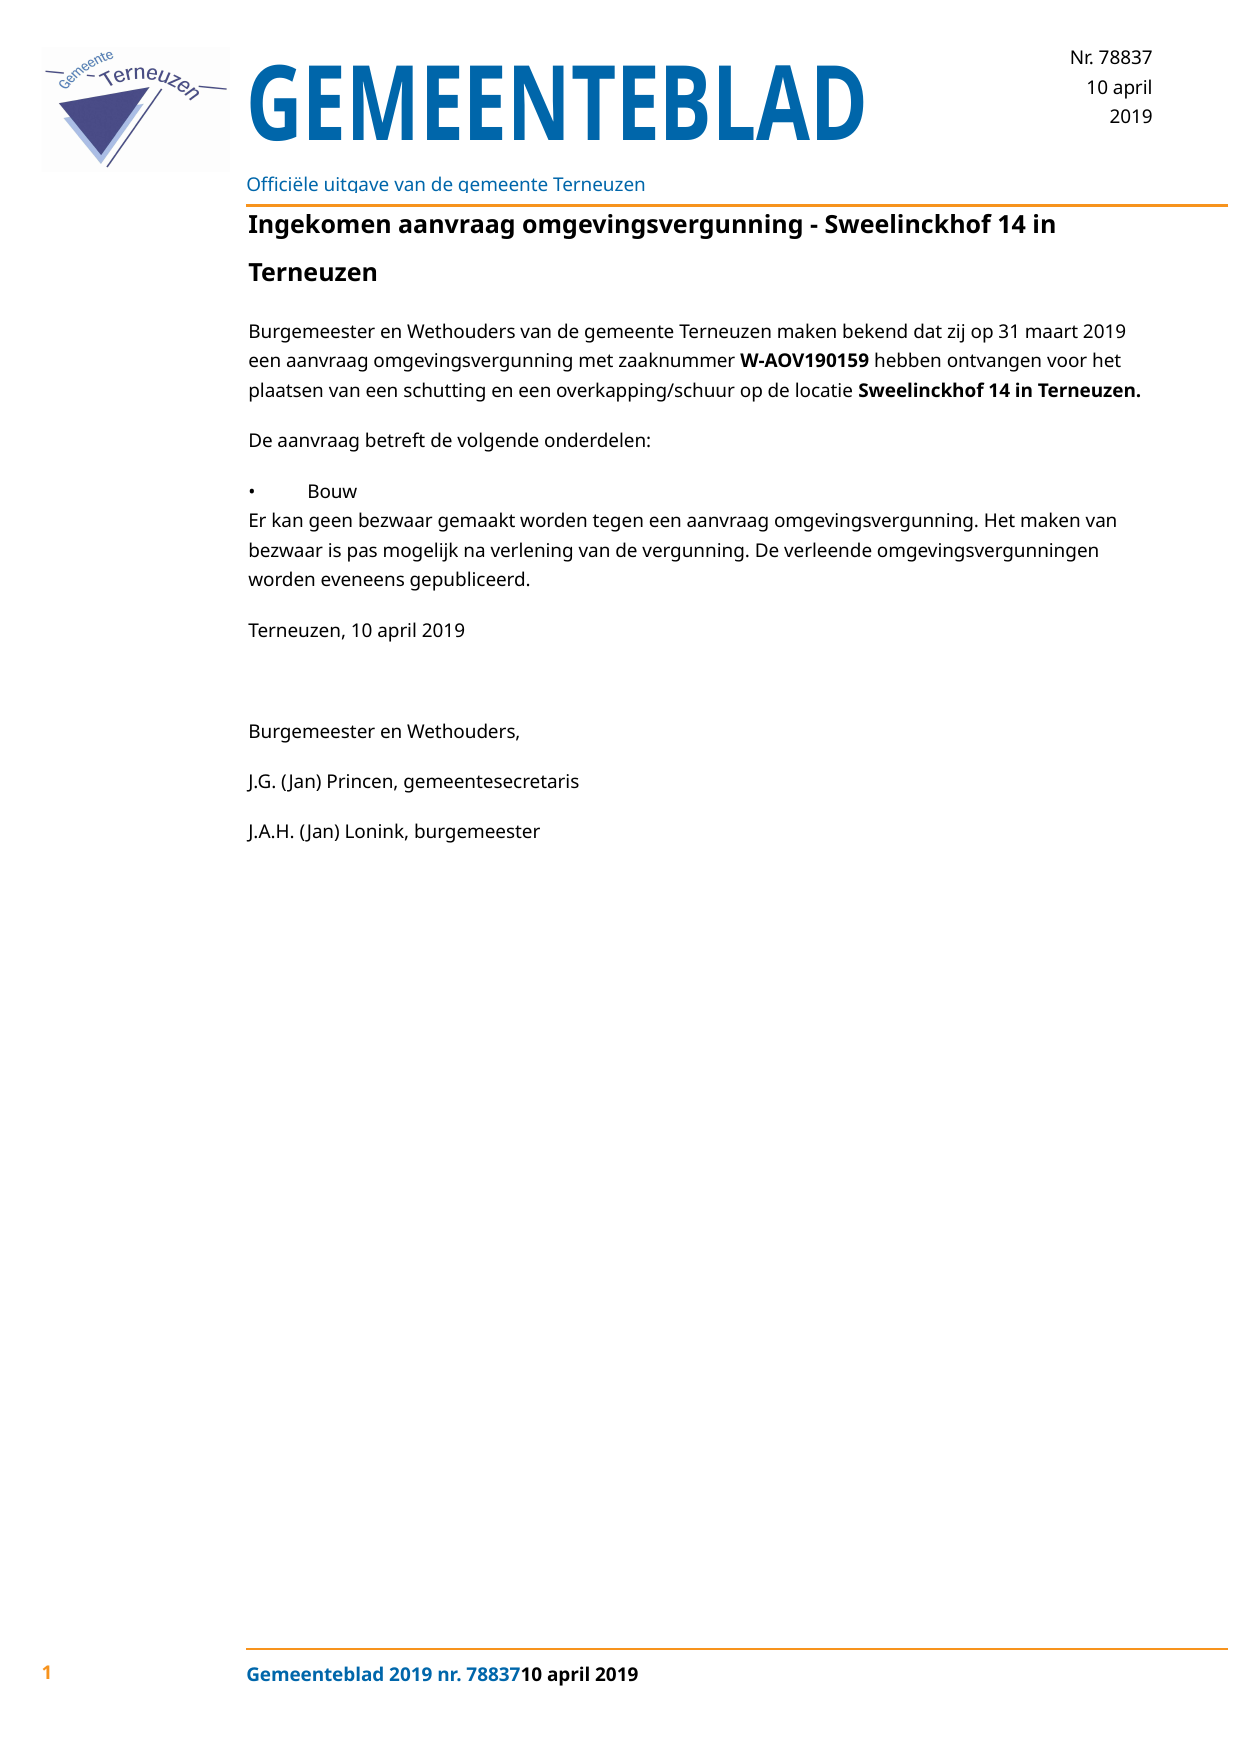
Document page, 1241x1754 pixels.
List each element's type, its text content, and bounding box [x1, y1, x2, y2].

text J.G. (Jan) Princen, gemeentesecretaris [248, 768, 1152, 794]
text De aanvraag betreft de volgende onderdelen: [248, 427, 1152, 453]
text Er kan geen bezwaar gemaakt worden tegen een aanvraag omgevingsvergunning. Het maken van bezwaar is pas mogelijk na verlening van de vergunning. De verleende omgevingsvergunningen worden eveneens gepubliceerd. [248, 507, 1152, 592]
text Burgemeester en Wethouders, [248, 718, 1152, 744]
text J.A.H. (Jan) Lonink, burgemeester [248, 819, 1152, 844]
picture [41, 47, 231, 172]
list Bouw [248, 478, 1152, 504]
text Ingekomen aanvraag omgevingsvergunning - Sweelinckhof 14 in Terneuzen [248, 207, 1152, 288]
text Terneuzen, 10 april 2019 [248, 617, 1152, 643]
text Burgemeester en Wethouders van de gemeente Terneuzen maken bekend dat zij op 31 maart 2019 een aanvraag omgevingsvergunning met zaaknummer W-AOV190159 hebben ontvangen voor het plaatsen van een schutting en een overkapping/schuur op de locatie Sweelinckhof 14 in Terneuzen. [248, 318, 1152, 403]
